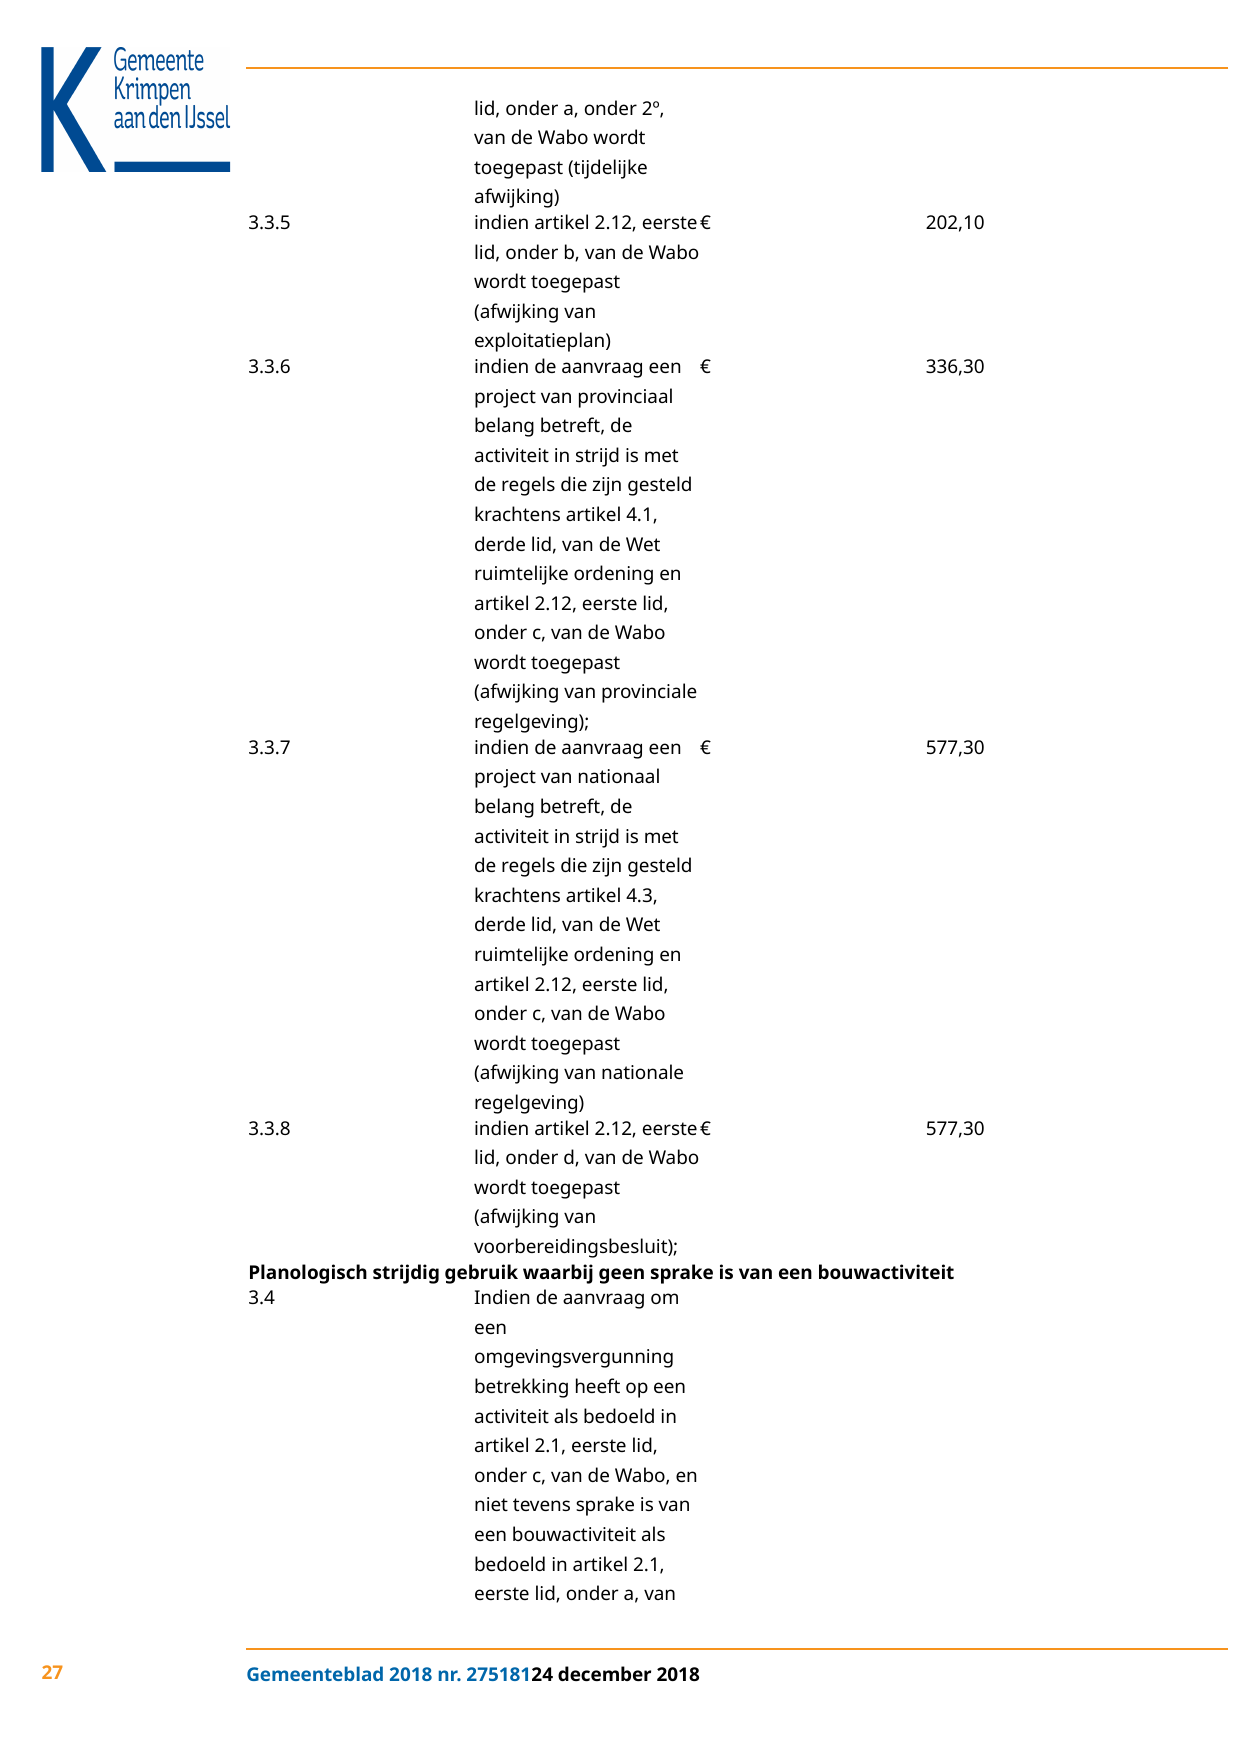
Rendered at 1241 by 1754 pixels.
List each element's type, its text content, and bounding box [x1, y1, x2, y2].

table_cell 3.3.6 [248, 353, 474, 734]
table_cell [248, 95, 474, 209]
table_cell indien de aanvraag een project van nationaal belang betreft, de activiteit in strijd is met de regels die zijn gesteld krachtens artikel 4.3, derde lid, van de Wet ruimtelijke ordening en artikel 2.12, eerste lid, onder c, van de Wabo wordt toegepast (afwijking van nationale regelgeving) [474, 734, 700, 1115]
table_cell [926, 95, 1152, 209]
table_cell € [700, 734, 926, 1115]
table_cell Indien de aanvraag om een omgevingsvergunning betrekking heeft op een activiteit als bedoeld in artikel 2.1, eerste lid, onder c, van de Wabo, en niet tevens sprake is van een bouwactiviteit als bedoeld in artikel 2.1, eerste lid, onder a, van [474, 1285, 700, 1606]
table_cell Planologisch strijdig gebruik waarbij geen sprake is van een bouwactiviteit [248, 1259, 1152, 1284]
table_cell € [700, 1115, 926, 1259]
table_cell [700, 1285, 926, 1606]
table_cell 3.4 [248, 1285, 474, 1606]
table_cell indien artikel 2.12, eerste lid, onder d, van de Wabo wordt toegepast (afwijking van voorbereidingsbesluit); [474, 1115, 700, 1259]
table_cell 577,30 [926, 1115, 1152, 1259]
table_cell [700, 95, 926, 209]
table_cell € [700, 209, 926, 353]
table_cell 577,30 [926, 734, 1152, 1115]
table_cell € [700, 353, 926, 734]
table_cell indien de aanvraag een project van provinciaal belang betreft, de activiteit in strijd is met de regels die zijn gesteld krachtens artikel 4.1, derde lid, van de Wet ruimtelijke ordening en artikel 2.12, eerste lid, onder c, van de Wabo wordt toegepast (afwijking van provinciale regelgeving); [474, 353, 700, 734]
table_cell indien artikel 2.12, eerste lid, onder b, van de Wabo wordt toegepast (afwijking van exploitatieplan) [474, 209, 700, 353]
table_cell 202,10 [926, 209, 1152, 353]
table_cell 3.3.8 [248, 1115, 474, 1259]
picture [41, 47, 231, 172]
table_cell 3.3.5 [248, 209, 474, 353]
table_cell lid, onder a, onder 2º, van de Wabo wordt toegepast (tijdelijke afwijking) [474, 95, 700, 209]
table_cell 336,30 [926, 353, 1152, 734]
table_cell 3.3.7 [248, 734, 474, 1115]
